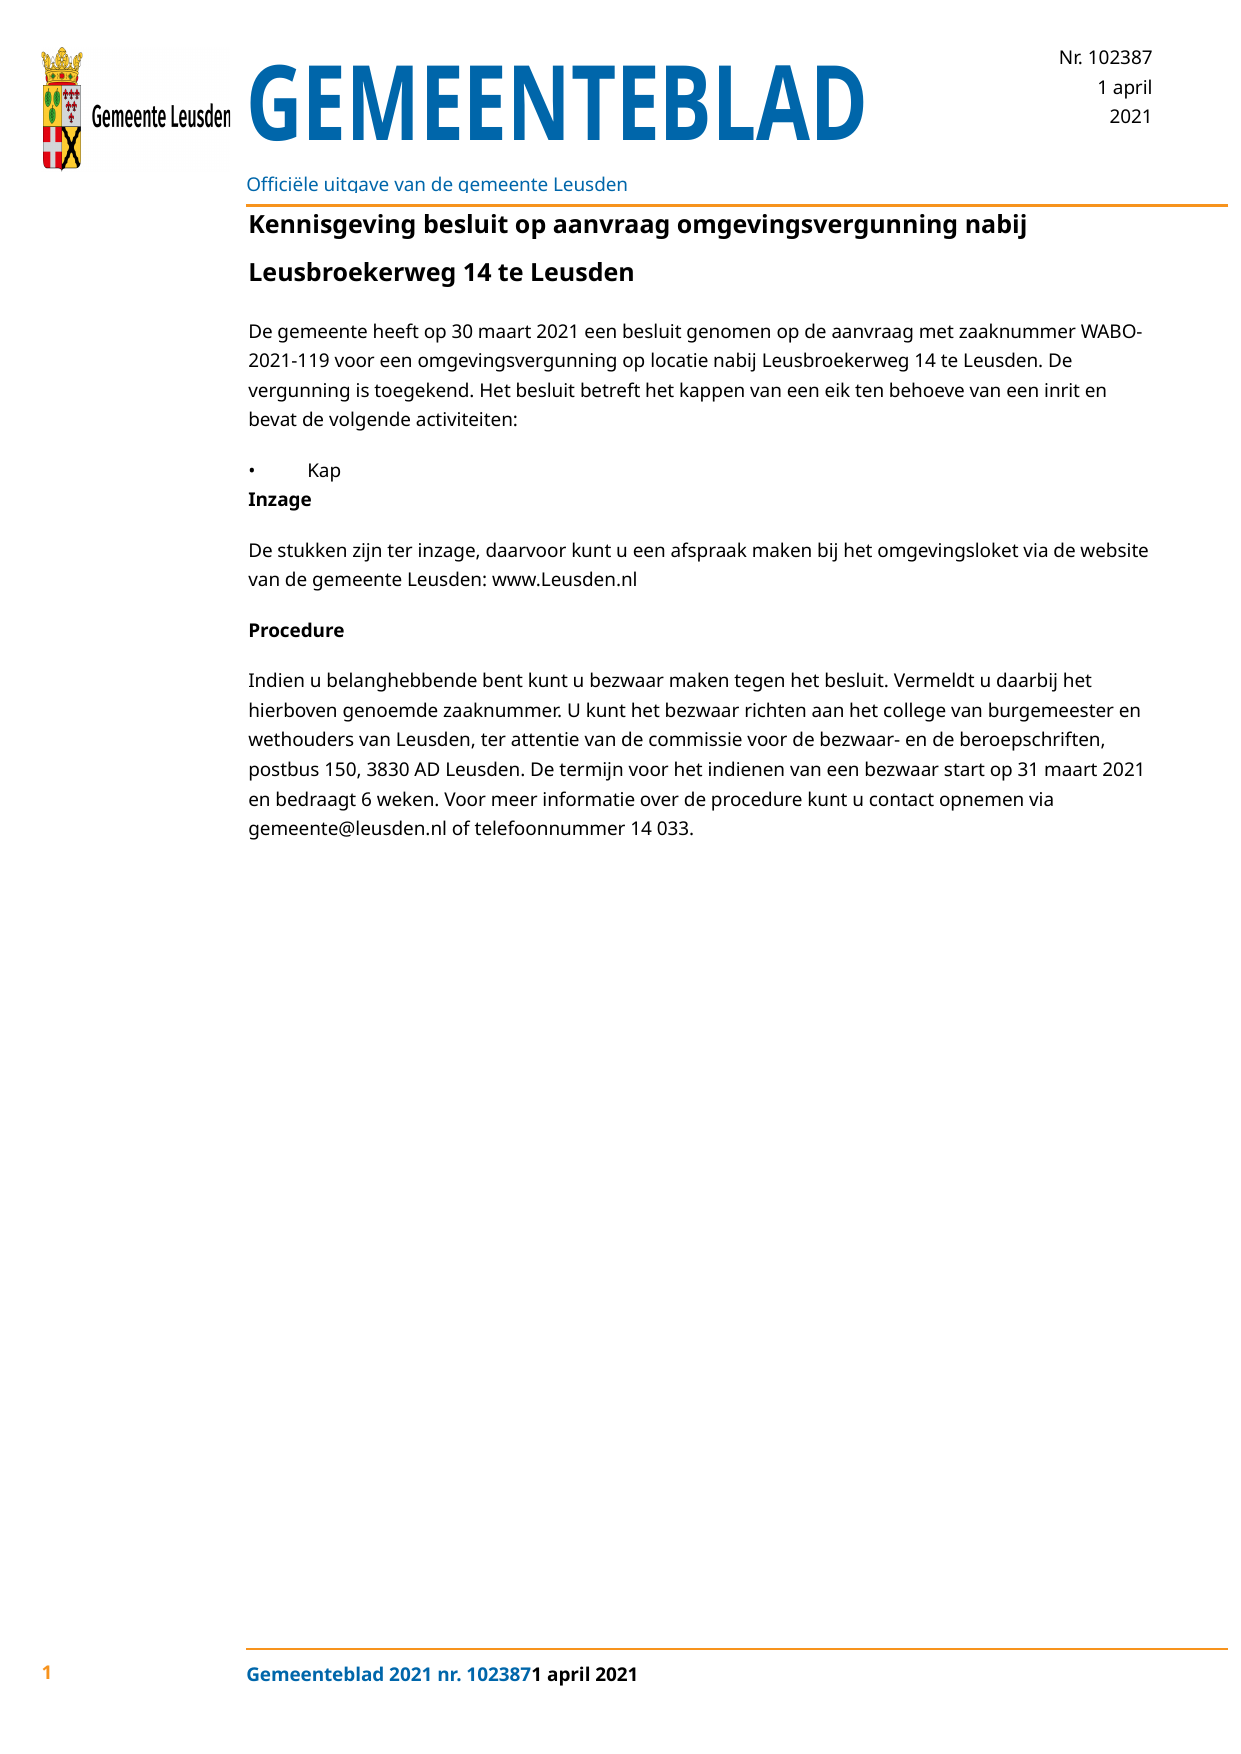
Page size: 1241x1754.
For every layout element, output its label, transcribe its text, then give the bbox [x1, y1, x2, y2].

list Kap [248, 457, 1152, 483]
text De stukken zijn ter inzage, daarvoor kunt u een afspraak maken bij het omgevingsloket via de website van de gemeente Leusden: www.Leusden.nl [248, 537, 1152, 592]
text Procedure [248, 617, 1152, 643]
text De gemeente heeft op 30 maart 2021 een besluit genomen op de aanvraag met zaaknummer WABO-2021-119 voor een omgevingsvergunning op locatie nabij Leusbroekerweg 14 te Leusden. De vergunning is toegekend. Het besluit betreft het kappen van een eik ten behoeve van een inrit en bevat de volgende activiteiten: [248, 318, 1152, 432]
text Kennisgeving besluit op aanvraag omgevingsvergunning nabij Leusbroekerweg 14 te Leusden [248, 207, 1152, 288]
text Inzage [248, 487, 1152, 512]
text Indien u belanghebbende bent kunt u bezwaar maken tegen het besluit. Vermeldt u daarbij het hierboven genoemde zaaknummer. U kunt het bezwaar richten aan het college van burgemeester en wethouders van Leusden, ter attentie van de commissie voor de bezwaar- en de beroepschriften, postbus 150, 3830 AD Leusden. De termijn voor het indienen van een bezwaar start op 31 maart 2021 en bedraagt 6 weken. Voor meer informatie over de procedure kunt u contact opnemen via gemeente@leusden.nl of telefoonnummer 14 033. [248, 667, 1152, 841]
picture [41, 47, 231, 172]
